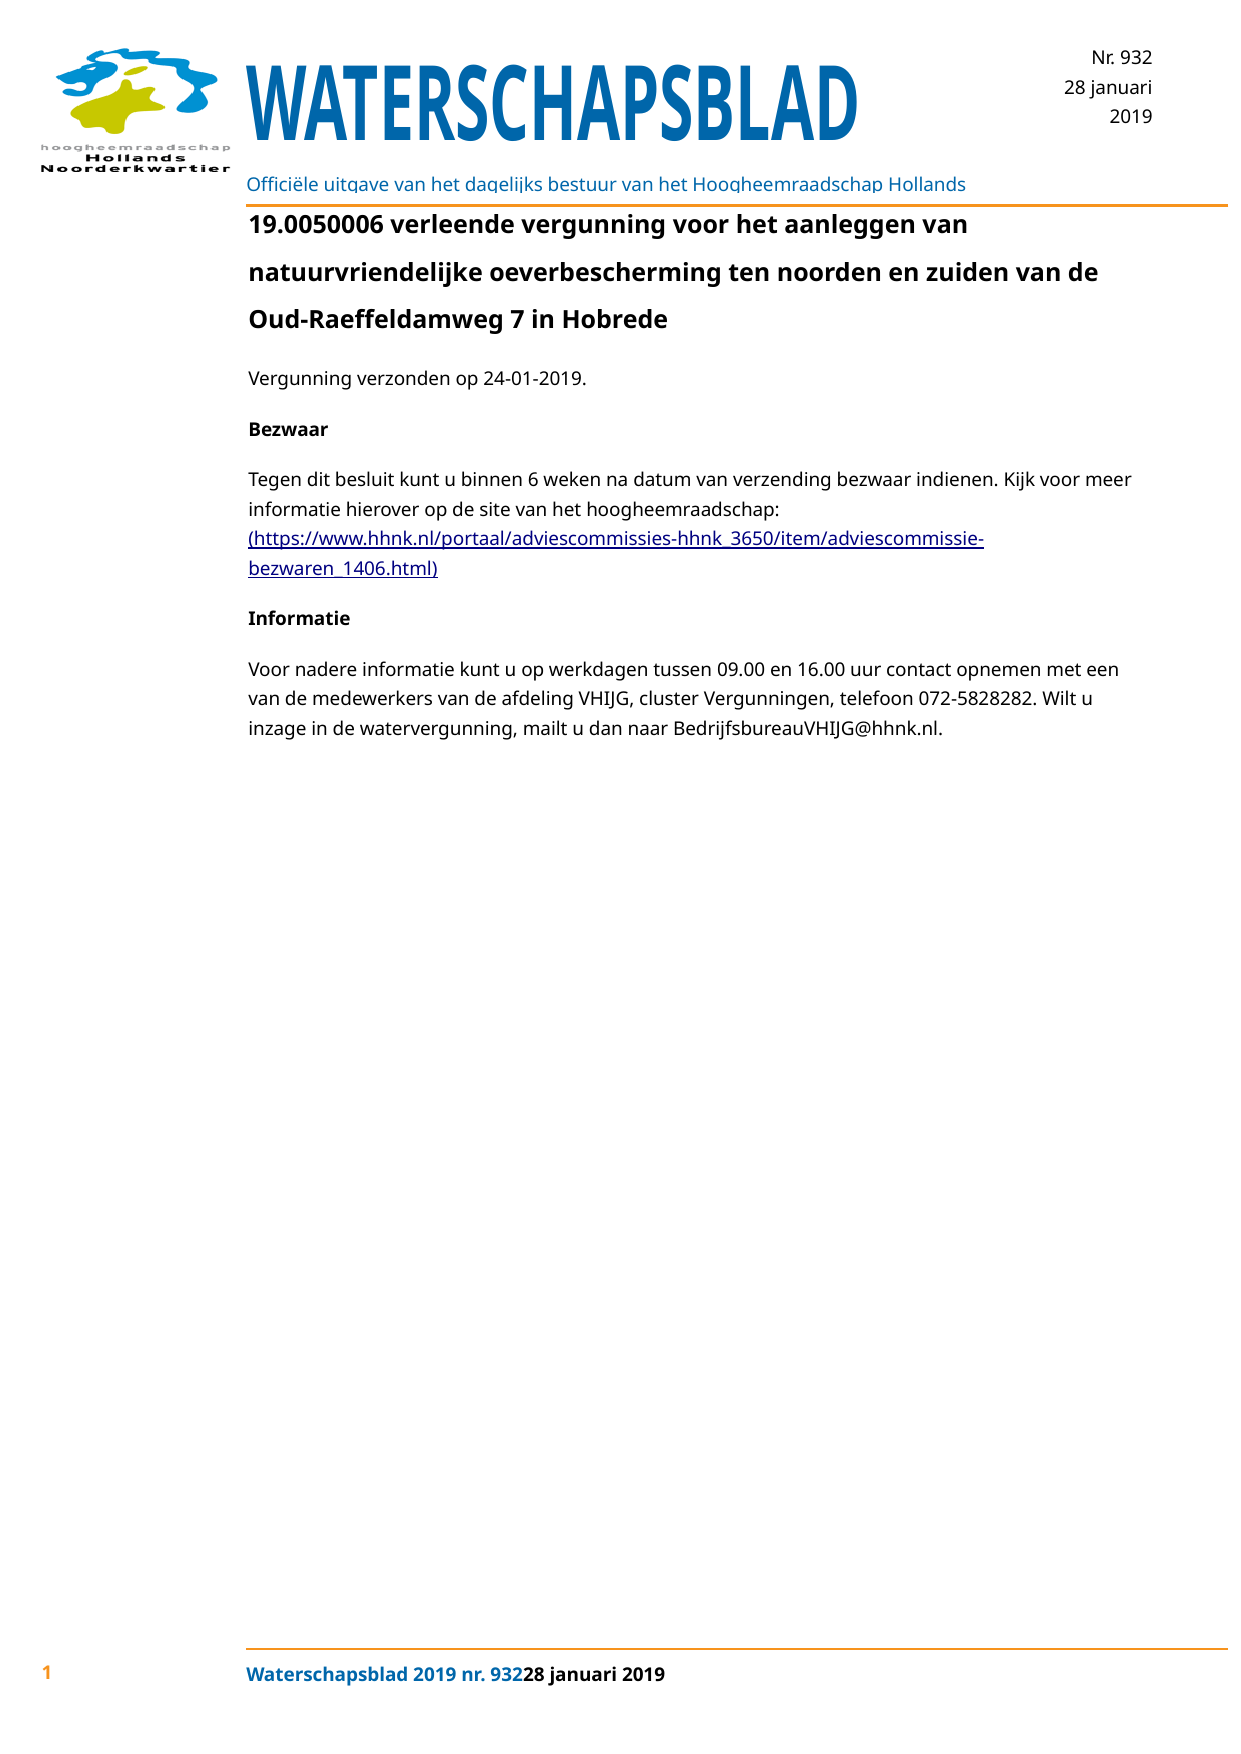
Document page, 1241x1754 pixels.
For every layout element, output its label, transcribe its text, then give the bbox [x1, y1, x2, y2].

text Voor nadere informatie kunt u op werkdagen tussen 09.00 en 16.00 uur contact opnemen met een van de medewerkers van de afdeling VHIJG, cluster Vergunningen, telefoon 072-5828282. Wilt u inzage in de watervergunning, mailt u dan naar BedrijfsbureauVHIJG@hhnk.nl. [248, 656, 1152, 741]
text Vergunning verzonden op 24-01-2019. [248, 366, 1152, 391]
text 19.0050006 verleende vergunning voor het aanleggen van natuurvriendelijke oeverbescherming ten noorden en zuiden van de Oud-Raeffeldamweg 7 in Hobrede [248, 207, 1152, 336]
picture [41, 47, 231, 172]
text Informatie [248, 606, 1152, 631]
text Tegen dit besluit kunt u binnen 6 weken na datum van verzending bezwaar indienen. Kijk voor meer informatie hierover op de site van het hoogheemraadschap: (https://www.hhnk.nl/portaal/adviescommissies-hhnk_3650/item/adviescommissie-bezwaren_1406.html) [248, 466, 1152, 581]
text Bezwaar [248, 416, 1152, 442]
